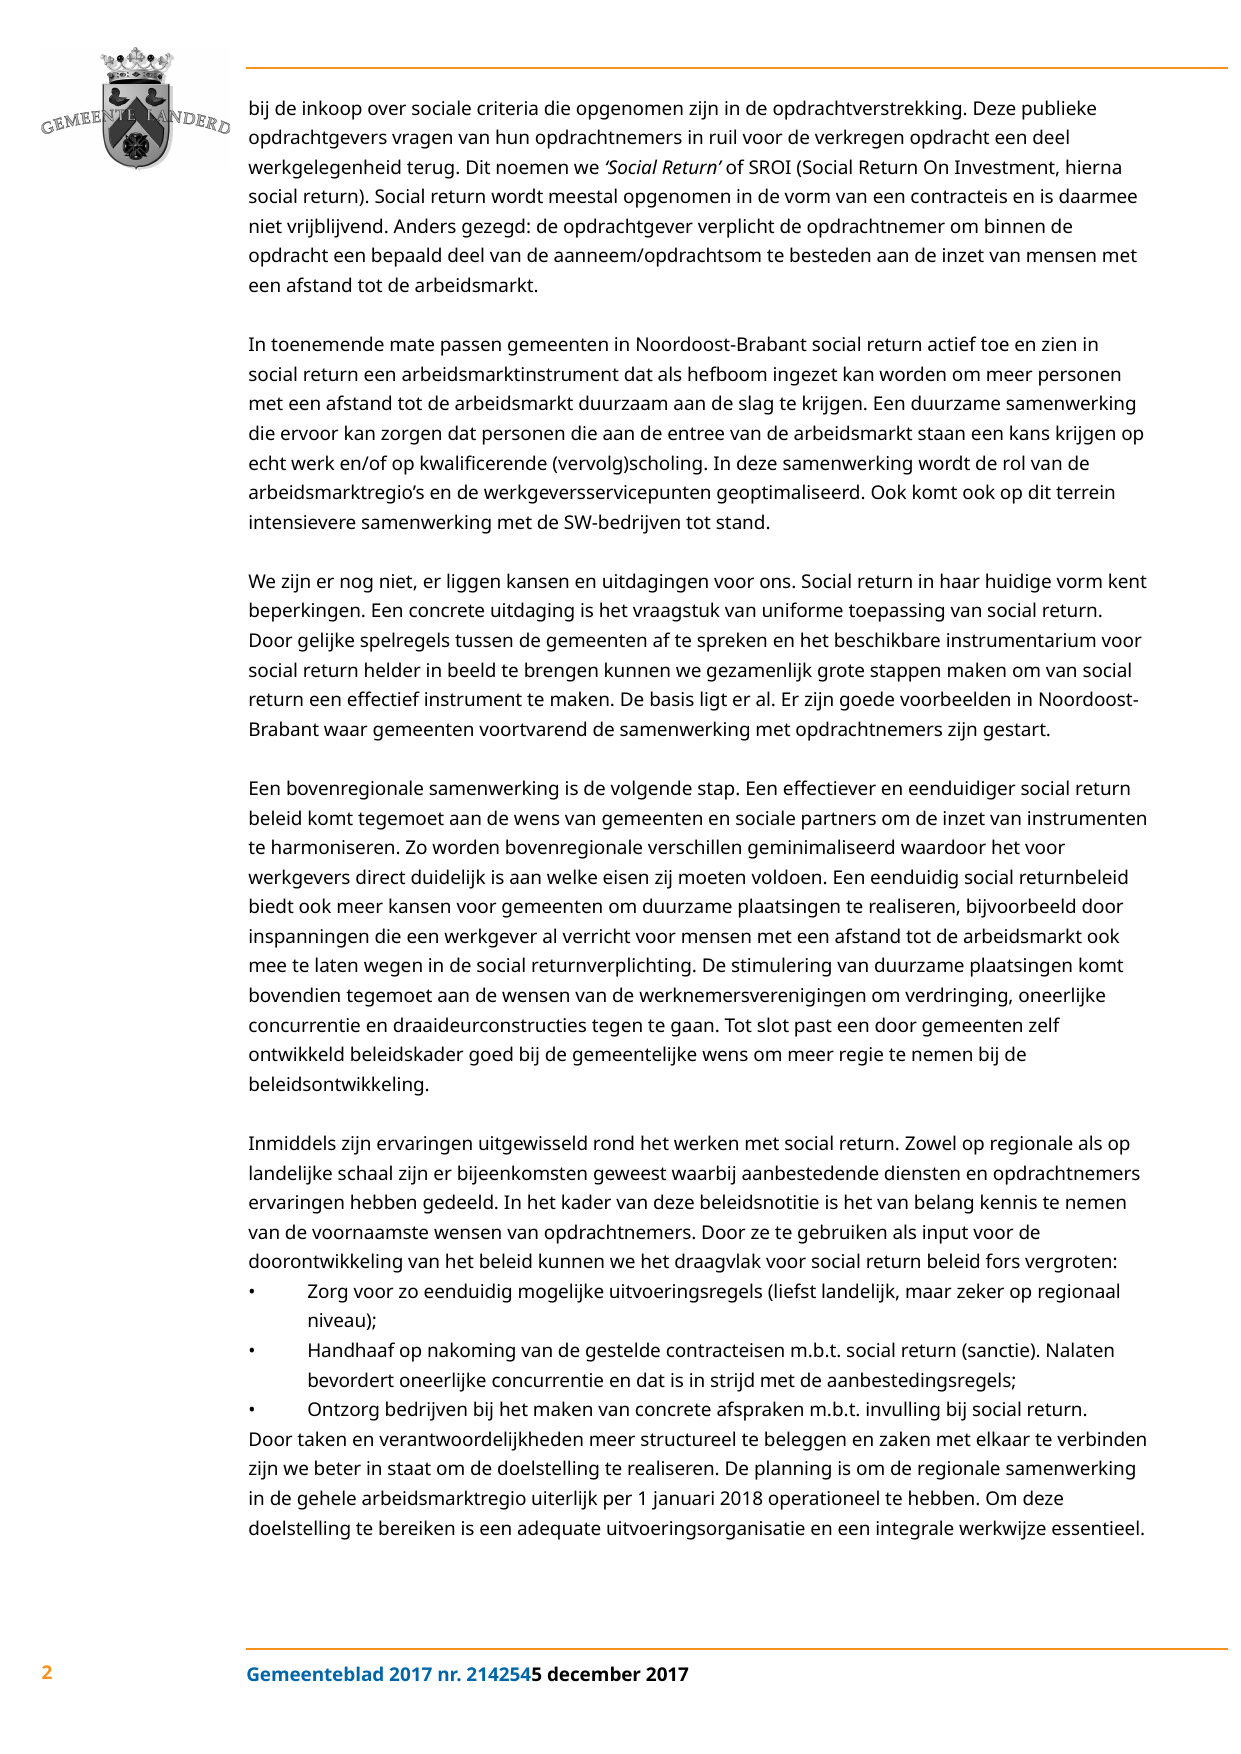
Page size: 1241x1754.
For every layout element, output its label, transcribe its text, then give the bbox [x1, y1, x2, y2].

list Ontzorg bedrijven bij het maken van concrete afspraken m.b.t. invulling bij social return. [248, 1396, 1152, 1422]
text bij de inkoop over sociale criteria die opgenomen zijn in de opdrachtverstrekking. Deze publieke opdrachtgevers vragen van hun opdrachtnemers in ruil voor de verkregen opdracht een deel werkgelegenheid terug. Dit noemen we ‘Social Return’ of SROI (Social Return On Investment, hierna social return). Social return wordt meestal opgenomen in de vorm van een contracteis en is daarmee niet vrijblijvend. Anders gezegd: de opdrachtgever verplicht de opdrachtnemer om binnen de opdracht een bepaald deel van de aanneem/opdrachtsom te besteden aan de inzet van mensen met een afstand tot de arbeidsmarkt. [248, 95, 1152, 298]
text In toenemende mate passen gemeenten in Noordoost-Brabant social return actief toe en zien in social return een arbeidsmarktinstrument dat als hefboom ingezet kan worden om meer personen met een afstand tot de arbeidsmarkt duurzaam aan de slag te krijgen. Een duurzame samenwerking die ervoor kan zorgen dat personen die aan de entree van de arbeidsmarkt staan een kans krijgen op echt werk en/of op kwalificerende (vervolg)scholing. In deze samenwerking wordt de rol van de arbeidsmarktregio’s en de werkgeversservicepunten geoptimaliseerd. Ook komt ook op dit terrein intensievere samenwerking met de SW-bedrijven tot stand. [248, 331, 1152, 535]
list Handhaaf op nakoming van de gestelde contracteisen m.b.t. social return (sanctie). Nalaten bevordert oneerlijke concurrentie en dat is in strijd met de aanbestedingsregels; [248, 1337, 1152, 1393]
text Inmiddels zijn ervaringen uitgewisseld rond het werken met social return. Zowel op regionale als op landelijke schaal zijn er bijeenkomsten geweest waarbij aanbestedende diensten en opdrachtnemers [248, 1130, 1152, 1186]
picture [41, 47, 231, 172]
text Door taken en verantwoordelijkheden meer structureel te beleggen en zaken met elkaar te verbinden zijn we beter in staat om de doelstelling te realiseren. De planning is om de regionale samenwerking in de gehele arbeidsmarktregio uiterlijk per 1 januari 2018 operationeel te hebben. Om deze doelstelling te bereiken is een adequate uitvoeringsorganisatie en een integrale werkwijze essentieel. [248, 1426, 1152, 1541]
list Zorg voor zo eenduidig mogelijke uitvoeringsregels (liefst landelijk, maar zeker op regionaal niveau); [248, 1278, 1152, 1333]
text Een bovenregionale samenwerking is de volgende stap. Een effectiever en eenduidiger social return beleid komt tegemoet aan de wens van gemeenten en sociale partners om de inzet van instrumenten te harmoniseren. Zo worden bovenregionale verschillen geminimaliseerd waardoor het voor werkgevers direct duidelijk is aan welke eisen zij moeten voldoen. Een eenduidig social returnbeleid biedt ook meer kansen voor gemeenten om duurzame plaatsingen te realiseren, bijvoorbeeld door inspanningen die een werkgever al verricht voor mensen met een afstand tot de arbeidsmarkt ook mee te laten wegen in de social returnverplichting. De stimulering van duurzame plaatsingen komt bovendien tegemoet aan de wensen van de werknemersverenigingen om verdringing, oneerlijke concurrentie en draaideurconstructies tegen te gaan. Tot slot past een door gemeenten zelf ontwikkeld beleidskader goed bij de gemeentelijke wens om meer regie te nemen bij de beleidsontwikkeling. [248, 775, 1152, 1097]
text We zijn er nog niet, er liggen kansen en uitdagingen voor ons. Social return in haar huidige vorm kent beperkingen. Een concrete uitdaging is het vraagstuk van uniforme toepassing van social return. Door gelijke spelregels tussen de gemeenten af te spreken en het beschikbare instrumentarium voor social return helder in beeld te brengen kunnen we gezamenlijk grote stappen maken om van social return een effectief instrument te maken. De basis ligt er al. Er zijn goede voorbeelden in Noordoost-Brabant waar gemeenten voortvarend de samenwerking met opdrachtnemers zijn gestart. [248, 568, 1152, 742]
text ervaringen hebben gedeeld. In het kader van deze beleidsnotitie is het van belang kennis te nemen van de voornaamste wensen van opdrachtnemers. Door ze te gebruiken als input voor de doorontwikkeling van het beleid kunnen we het draagvlak voor social return beleid fors vergroten: [248, 1189, 1152, 1274]
